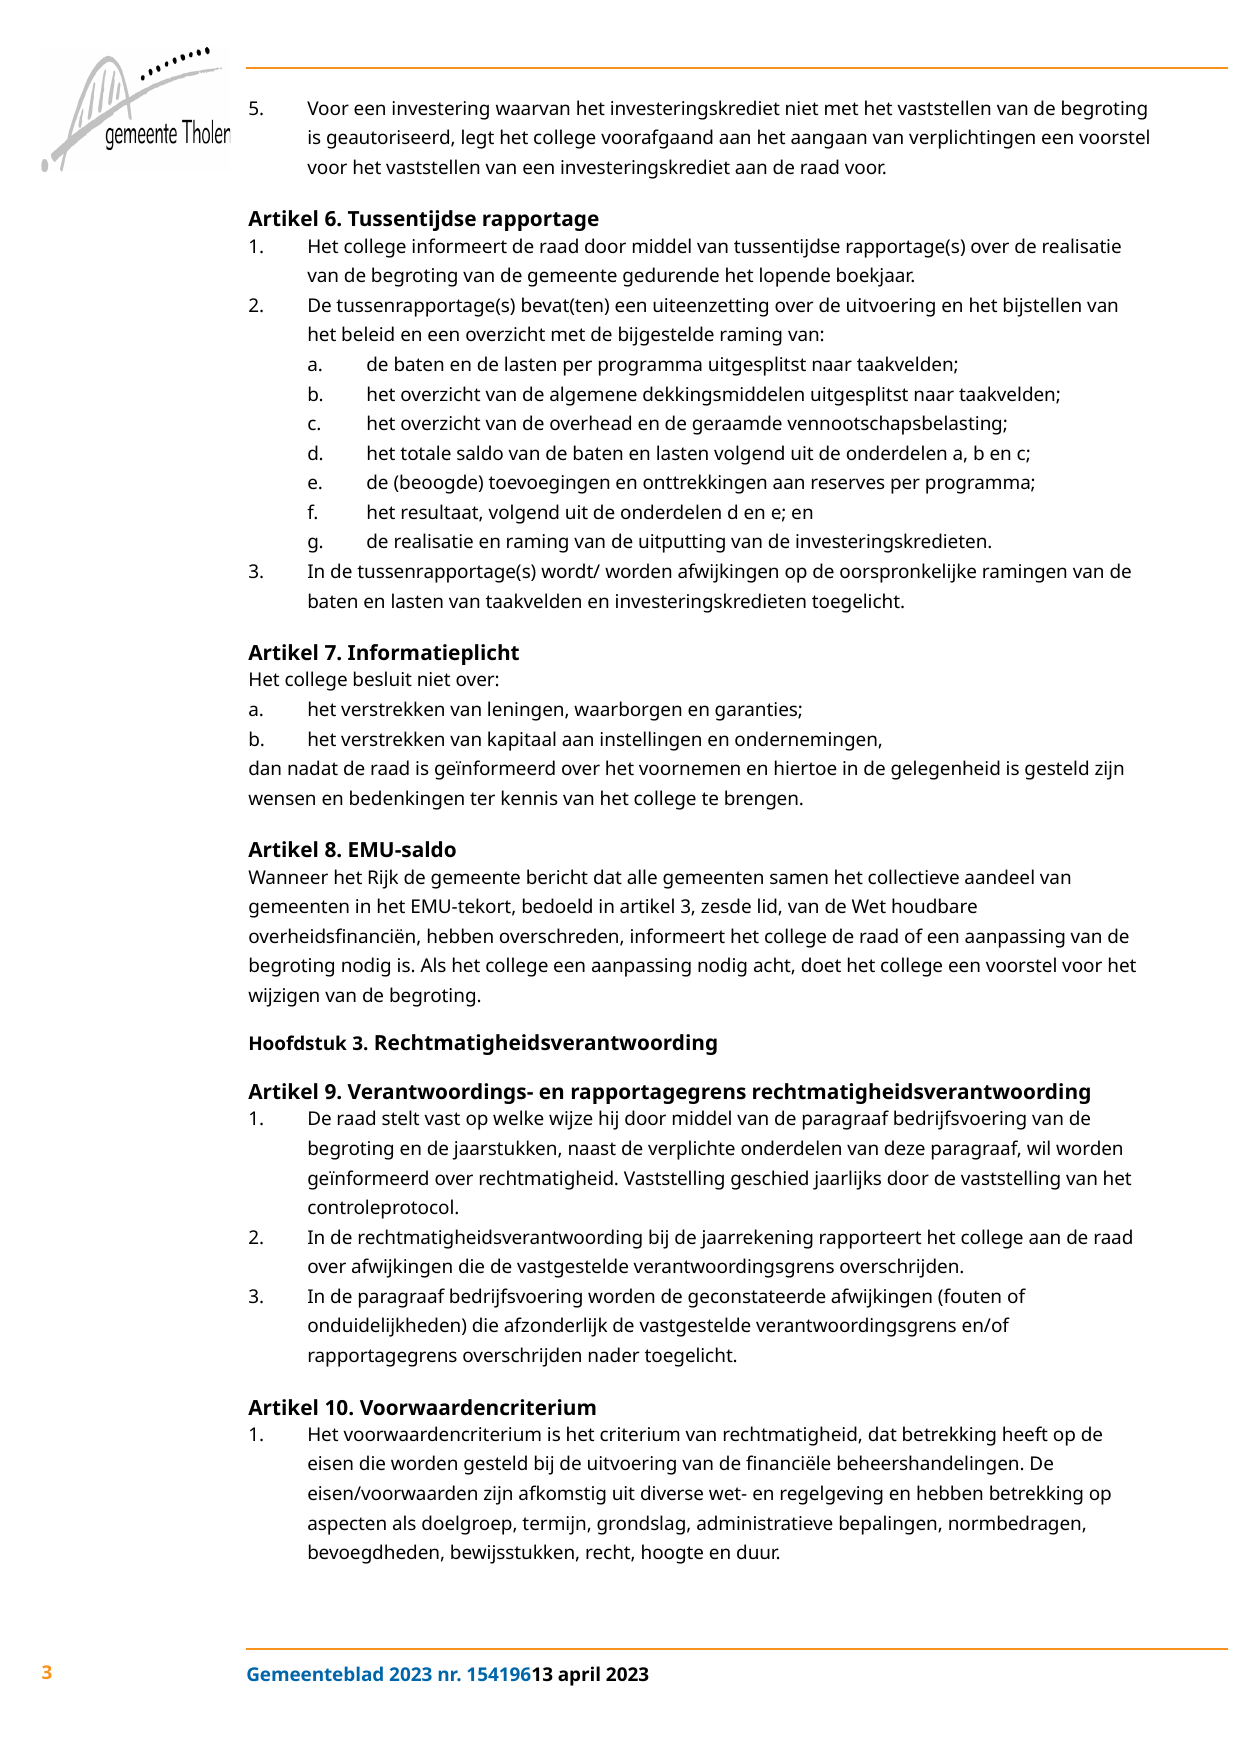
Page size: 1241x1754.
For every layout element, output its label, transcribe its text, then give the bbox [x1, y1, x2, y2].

list De raad stelt vast op welke wijze hij door middel van de paragraaf bedrijfsvoering van de begroting en de jaarstukken, naast de verplichte onderdelen van deze paragraaf, wil worden geïnformeerd over rechtmatigheid. Vaststelling geschied jaarlijks door de vaststelling van het controleprotocol. [248, 1106, 1152, 1220]
text Hoofdstuk 3. Rechtmatigheidsverantwoording [248, 1028, 1152, 1056]
text Het college besluit niet over: [248, 667, 1152, 692]
list In de tussenrapportage(s) wordt/ worden afwijkingen op de oorspronkelijke ramingen van de baten en lasten van taakvelden en investeringskredieten toegelicht. [248, 558, 1152, 613]
list het overzicht van de algemene dekkingsmiddelen uitgesplitst naar taakvelden; [307, 381, 1152, 406]
list het resultaat, volgend uit de onderdelen d en e; en [307, 499, 1152, 525]
text Wanneer het Rijk de gemeente bericht dat alle gemeenten samen het collectieve aandeel van gemeenten in het EMU-tekort, bedoeld in artikel 3, zesde lid, van de Wet houdbare overheidsfinanciën, hebben overschreden, informeert het college de raad of een aanpassing van de begroting nodig is. Als het college een aanpassing nodig acht, doet het college een voorstel voor het wijzigen van de begroting. [248, 864, 1152, 1008]
text Artikel 9. Verantwoordings- en rapportagegrens rechtmatigheidsverantwoording [248, 1077, 1152, 1106]
list het overzicht van de overhead en de geraamde vennootschapsbelasting; [307, 410, 1152, 436]
list De tussenrapportage(s) bevat(ten) een uiteenzetting over de uitvoering en het bijstellen van het beleid en een overzicht met de bijgestelde raming van: [248, 292, 1152, 347]
text Artikel 6. Tussentijdse rapportage [248, 204, 1152, 233]
text dan nadat de raad is geïnformeerd over het voornemen en hiertoe in de gelegenheid is gesteld zijn wensen en bedenkingen ter kennis van het college te brengen. [248, 755, 1152, 811]
picture [41, 47, 231, 172]
text Artikel 7. Informatieplicht [248, 638, 1152, 667]
text Artikel 10. Voorwaardencriterium [248, 1393, 1152, 1421]
list Het voorwaardencriterium is het criterium van rechtmatigheid, dat betrekking heeft op de eisen die worden gesteld bij de uitvoering van de financiële beheershandelingen. De eisen/voorwaarden zijn afkomstig uit diverse wet- en regelgeving en hebben betrekking op aspecten als doelgroep, termijn, grondslag, administratieve bepalingen, normbedragen, bevoegdheden, bewijsstukken, recht, hoogte en duur. [248, 1421, 1152, 1565]
list Het college informeert de raad door middel van tussentijdse rapportage(s) over de realisatie van de begroting van de gemeente gedurende het lopende boekjaar. [248, 233, 1152, 288]
list het verstrekken van leningen, waarborgen en garanties; [248, 696, 1152, 722]
text Artikel 8. EMU-saldo [248, 835, 1152, 864]
list de baten en de lasten per programma uitgesplitst naar taakvelden; [307, 351, 1152, 377]
list In de rechtmatigheidsverantwoording bij de jaarrekening rapporteert het college aan de raad over afwijkingen die de vastgestelde verantwoordingsgrens overschrijden. [248, 1224, 1152, 1279]
list het totale saldo van de baten en lasten volgend uit de onderdelen a, b en c; [307, 440, 1152, 466]
list het verstrekken van kapitaal aan instellingen en ondernemingen, [248, 726, 1152, 752]
list Voor een investering waarvan het investeringskrediet niet met het vaststellen van de begroting is geautoriseerd, legt het college voorafgaand aan het aangaan van verplichtingen een voorstel voor het vaststellen van een investeringskrediet aan de raad voor. [248, 95, 1152, 180]
list de realisatie en raming van de uitputting van de investeringskredieten. [307, 529, 1152, 554]
list de (beoogde) toevoegingen en onttrekkingen aan reserves per programma; [307, 469, 1152, 495]
list In de paragraaf bedrijfsvoering worden de geconstateerde afwijkingen (fouten of onduidelijkheden) die afzonderlijk de vastgestelde verantwoordingsgrens en/of rapportagegrens overschrijden nader toegelicht. [248, 1283, 1152, 1368]
